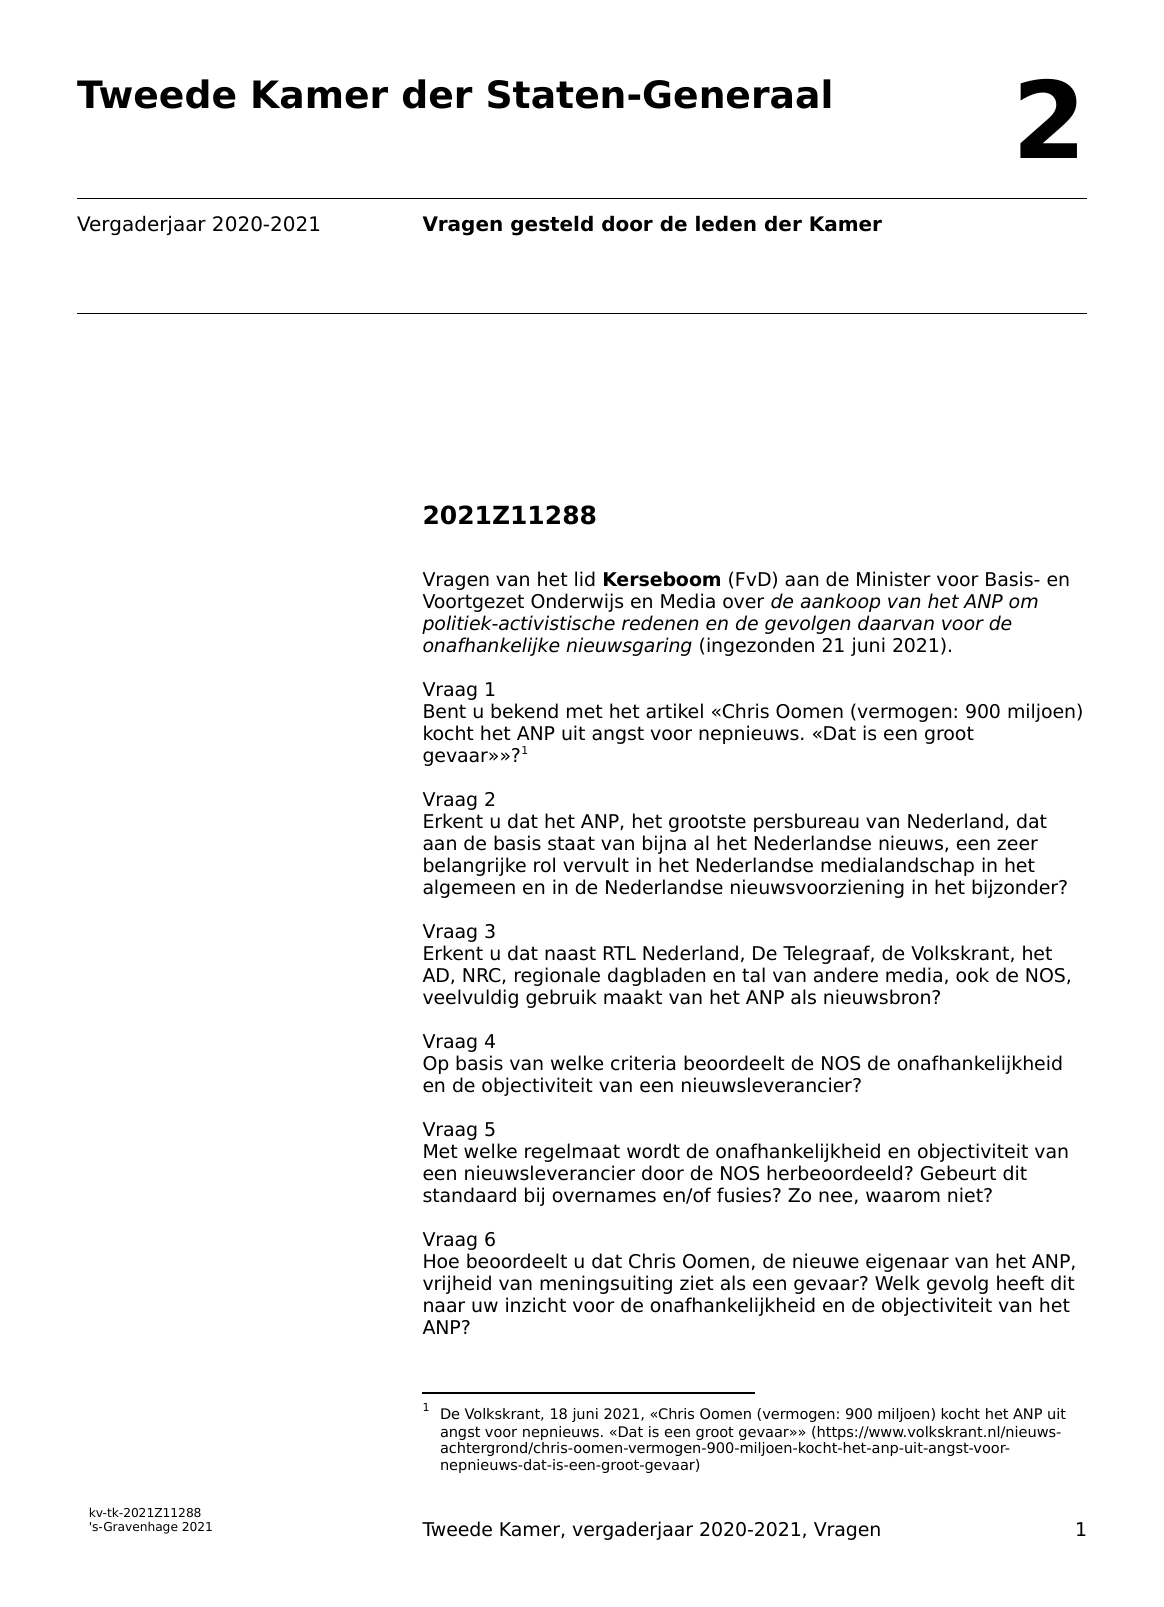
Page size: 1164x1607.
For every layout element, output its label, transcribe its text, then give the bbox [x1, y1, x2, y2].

text Vraag 5 [422, 1119, 1087, 1141]
text Vraag 6 [422, 1229, 1087, 1251]
text Op basis van welke criteria beoordeelt de NOS de onafhankelijkheid en de objectiviteit van een nieuwsleverancier? [422, 1053, 1087, 1097]
table_header 2 [886, 59, 1087, 198]
text 2021Z11288 [422, 501, 1087, 531]
text Vragen van het lid Kerseboom (FvD) aan de Minister voor Basis- en Voortgezet Onderwijs en Media over de aankoop van het ANP om politiek-activistische redenen en de gevolgen daarvan voor de onafhankelijke nieuwsgaring (ingezonden 21 juni 2021). [422, 569, 1087, 657]
text Vraag 2 [422, 789, 1087, 811]
text kv-tk-2021Z11288 [88, 1506, 323, 1520]
text Met welke regelmaat wordt de onafhankelijkheid en objectiviteit van een nieuwsleverancier door de NOS herbeoordeeld? Gebeurt dit standaard bij overnames en/of fusies? Zo nee, waarom niet? [422, 1141, 1087, 1207]
text Vraag 1 [422, 679, 1087, 701]
table_cell Vragen gesteld door de leden der Kamer [422, 199, 1087, 313]
text 's-Gravenhage 2021 [88, 1520, 323, 1534]
text Vraag 4 [422, 1031, 1087, 1053]
table_cell Vergaderjaar 2020-2021 [77, 199, 422, 313]
table_header Tweede Kamer der Staten-Generaal [77, 59, 886, 198]
text Hoe beoordeelt u dat Chris Oomen, de nieuwe eigenaar van het ANP, vrijheid van meningsuiting ziet als een gevaar? Welk gevolg heeft dit naar uw inzicht voor de onafhankelijkheid en de objectiviteit van het ANP? [422, 1251, 1087, 1339]
text Bent u bekend met het artikel «Chris Oomen (vermogen: 900 miljoen) kocht het ANP uit angst voor nepnieuws. «Dat is een groot gevaar»»? [422, 701, 1087, 767]
text Erkent u dat het ANP, het grootste persbureau van Nederland, dat aan de basis staat van bijna al het Nederlandse nieuws, een zeer belangrijke rol vervult in het Nederlandse medialandschap in het algemeen en in de Nederlandse nieuwsvoorziening in het bijzonder? [422, 811, 1087, 899]
text De Volkskrant, 18 juni 2021, «Chris Oomen (vermogen: 900 miljoen) kocht het ANP uit angst voor nepnieuws. «Dat is een groot gevaar»» (https://www.volkskrant.nl/nieuws-achtergrond/chris-oomen-vermogen-900-miljoen-kocht-het-anp-uit-angst-voor-nepnieuws-dat-is-een-groot-gevaar) [422, 1402, 1087, 1474]
text Erkent u dat naast RTL Nederland, De Telegraaf, de Volkskrant, het AD, NRC, regionale dagbladen en tal van andere media, ook de NOS, veelvuldig gebruik maakt van het ANP als nieuwsbron? [422, 943, 1087, 1009]
text Vraag 3 [422, 921, 1087, 943]
